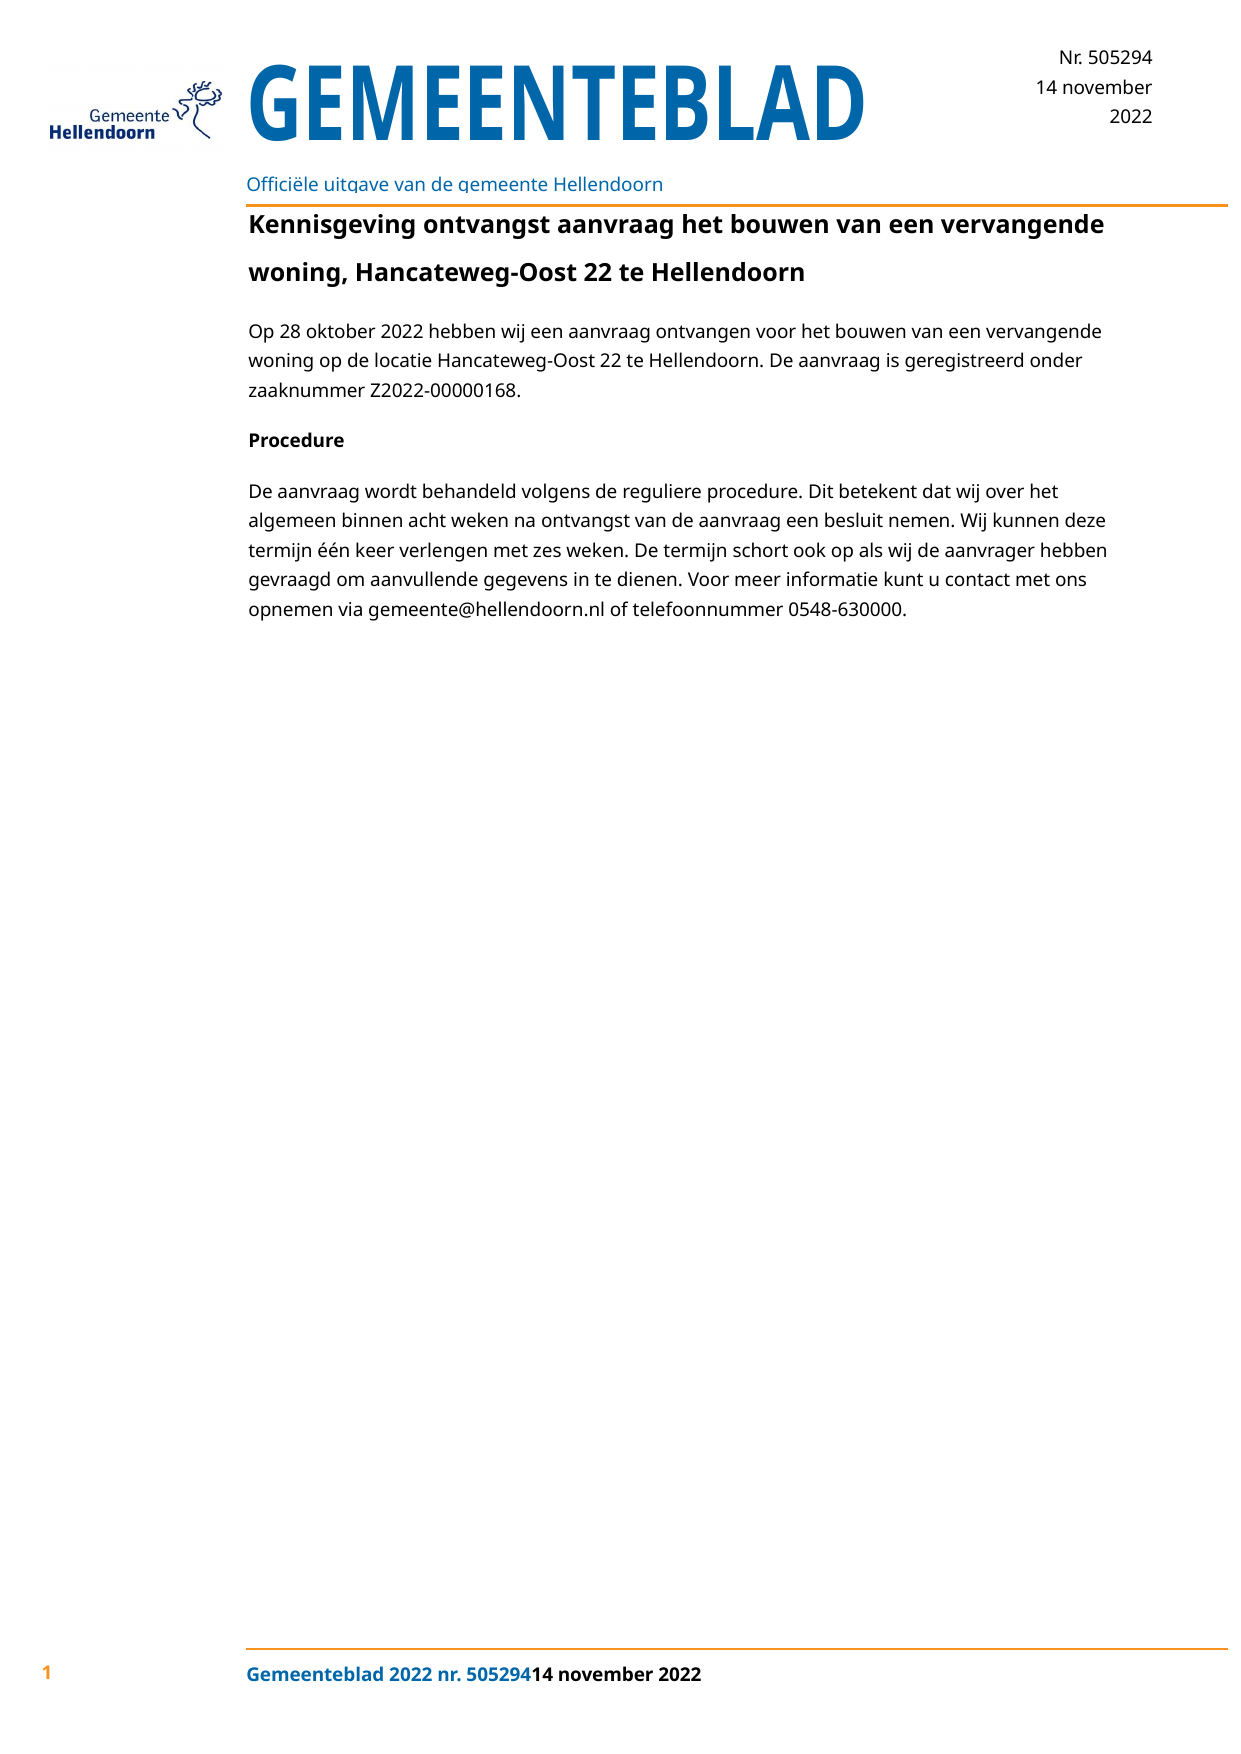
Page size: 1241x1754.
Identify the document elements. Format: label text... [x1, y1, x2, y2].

text Kennisgeving ontvangst aanvraag het bouwen van een vervangende woning, Hancateweg-Oost 22 te Hellendoorn [248, 207, 1152, 288]
text Op 28 oktober 2022 hebben wij een aanvraag ontvangen voor het bouwen van een vervangende woning op de locatie Hancateweg-Oost 22 te Hellendoorn. De aanvraag is geregistreerd onder zaaknummer Z2022-00000168. [248, 318, 1152, 403]
picture [41, 47, 231, 172]
text Procedure [248, 427, 1152, 453]
text De aanvraag wordt behandeld volgens de reguliere procedure. Dit betekent dat wij over het algemeen binnen acht weken na ontvangst van de aanvraag een besluit nemen. Wij kunnen deze termijn één keer verlengen met zes weken. De termijn schort ook op als wij de aanvrager hebben gevraagd om aanvullende gegevens in te dienen. Voor meer informatie kunt u contact met ons opnemen via gemeente@hellendoorn.nl of telefoonnummer 0548-630000. [248, 478, 1152, 622]
